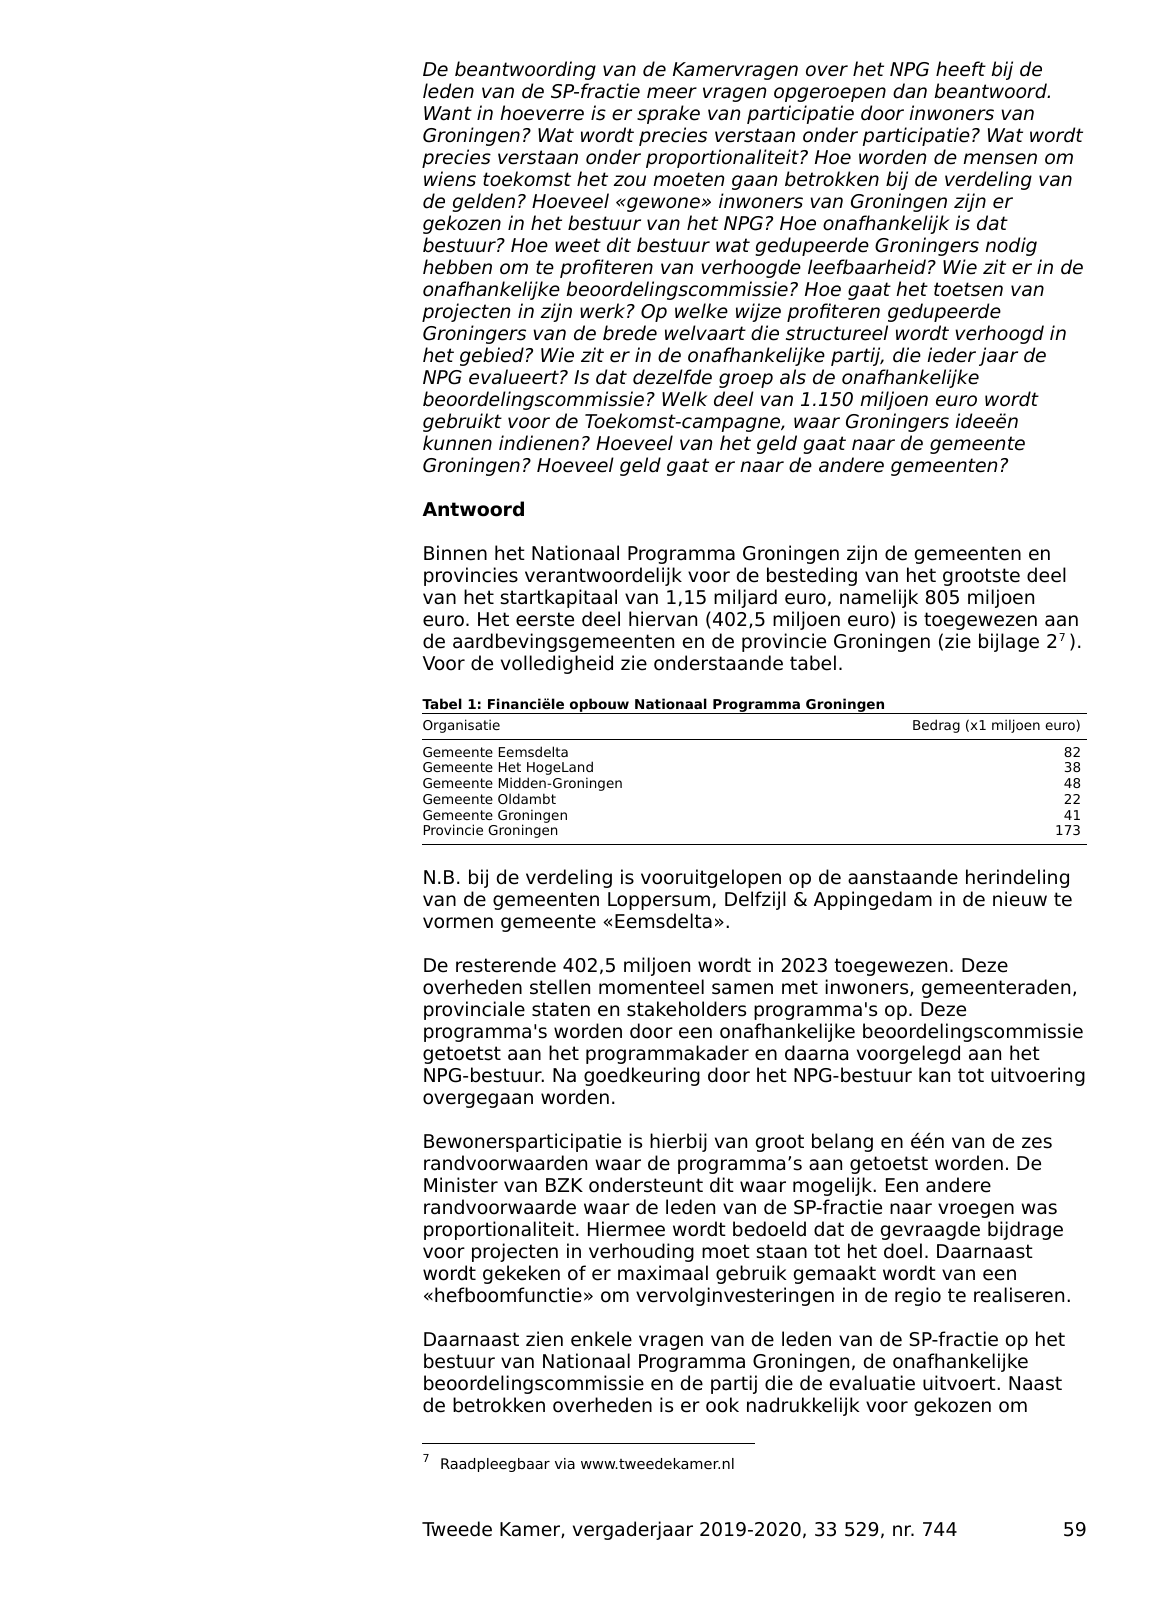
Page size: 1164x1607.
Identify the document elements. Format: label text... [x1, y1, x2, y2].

subtitle Antwoord [422, 499, 1087, 521]
text Daarnaast zien enkele vragen van de leden van de SP-fractie op het bestuur van Nationaal Programma Groningen, de onafhankelijke beoordelingscommissie en de partij die de evaluatie uitvoert. Naast de betrokken overheden is er ook nadrukkelijk voor gekozen om [422, 1329, 1087, 1417]
table_cell Gemeente Oldambt [422, 792, 895, 807]
table_cell 22 [895, 792, 1087, 807]
table_cell 41 [895, 807, 1087, 823]
text De beantwoording van de Kamervragen over het NPG heeft bij de leden van de SP-fractie meer vragen opgeroepen dan beantwoord. Want in hoeverre is er sprake van participatie door inwoners van Groningen? Wat wordt precies verstaan onder participatie? Wat wordt precies verstaan onder proportionaliteit? Hoe worden de mensen om wiens toekomst het zou moeten gaan betrokken bij de verdeling van de gelden? Hoeveel «gewone» inwoners van Groningen zijn er gekozen in het bestuur van het NPG? Hoe onafhankelijk is dat bestuur? Hoe weet dit bestuur wat gedupeerde Groningers nodig hebben om te profiteren van verhoogde leefbaarheid? Wie zit er in de onafhankelijke beoordelingscommissie? Hoe gaat het toetsen van projecten in zijn werk? Op welke wijze profiteren gedupeerde Groningers van de brede welvaart die structureel wordt verhoogd in het gebied? Wie zit er in de onafhankelijke partij, die ieder jaar de NPG evalueert? Is dat dezelfde groep als de onafhankelijke beoordelingscommissie? Welk deel van 1.150 miljoen euro wordt gebruikt voor de Toekomst-campagne, waar Groningers ideeën kunnen indienen? Hoeveel van het geld gaat naar de gemeente Groningen? Hoeveel geld gaat er naar de andere gemeenten? [422, 59, 1087, 477]
text Binnen het Nationaal Programma Groningen zijn de gemeenten en provincies verantwoordelijk voor de besteding van het grootste deel van het startkapitaal van 1,15 miljard euro, namelijk 805 miljoen euro. Het eerste deel hiervan (402,5 miljoen euro) is toegewezen aan de aardbevingsgemeenten en de provincie Groningen (zie bijlage 2). Voor de volledigheid zie onderstaande tabel. [422, 543, 1087, 675]
text N.B. bij de verdeling is vooruitgelopen op de aanstaande herindeling van de gemeenten Loppersum, Delfzijl & Appingedam in de nieuw te vormen gemeente «Eemsdelta». [422, 867, 1087, 933]
table_cell Gemeente Groningen [422, 807, 895, 823]
table_cell Gemeente Eemsdelta [422, 740, 895, 760]
table_cell 82 [895, 740, 1087, 760]
table_cell 38 [895, 760, 1087, 776]
table_header Tabel 1: Financiële opbouw Nationaal Programma Groningen [422, 697, 1087, 712]
table_cell Gemeente Het HogeLand [422, 760, 895, 776]
text De resterende 402,5 miljoen wordt in 2023 toegewezen. Deze overheden stellen momenteel samen met inwoners, gemeenteraden, provinciale staten en stakeholders programma's op. Deze programma's worden door een onafhankelijke beoordelingscommissie getoetst aan het programmakader en daarna voorgelegd aan het NPG-bestuur. Na goedkeuring door het NPG-bestuur kan tot uitvoering overgegaan worden. [422, 955, 1087, 1109]
table_cell 48 [895, 776, 1087, 792]
table_cell Organisatie [422, 714, 895, 739]
table_cell Bedrag (x1 miljoen euro) [895, 714, 1087, 739]
table_cell Gemeente Midden-Groningen [422, 776, 895, 792]
text Raadpleegbaar via www.tweedekamer.nl [422, 1452, 1087, 1474]
table_cell 173 [895, 823, 1087, 843]
text Bewonersparticipatie is hierbij van groot belang en één van de zes randvoorwaarden waar de programma’s aan getoetst worden. De Minister van BZK ondersteunt dit waar mogelijk. Een andere randvoorwaarde waar de leden van de SP-fractie naar vroegen was proportionaliteit. Hiermee wordt bedoeld dat de gevraagde bijdrage voor projecten in verhouding moet staan tot het doel. Daarnaast wordt gekeken of er maximaal gebruik gemaakt wordt van een «hefboomfunctie» om vervolginvesteringen in de regio te realiseren. [422, 1131, 1087, 1307]
table_cell Provincie Groningen [422, 823, 895, 843]
